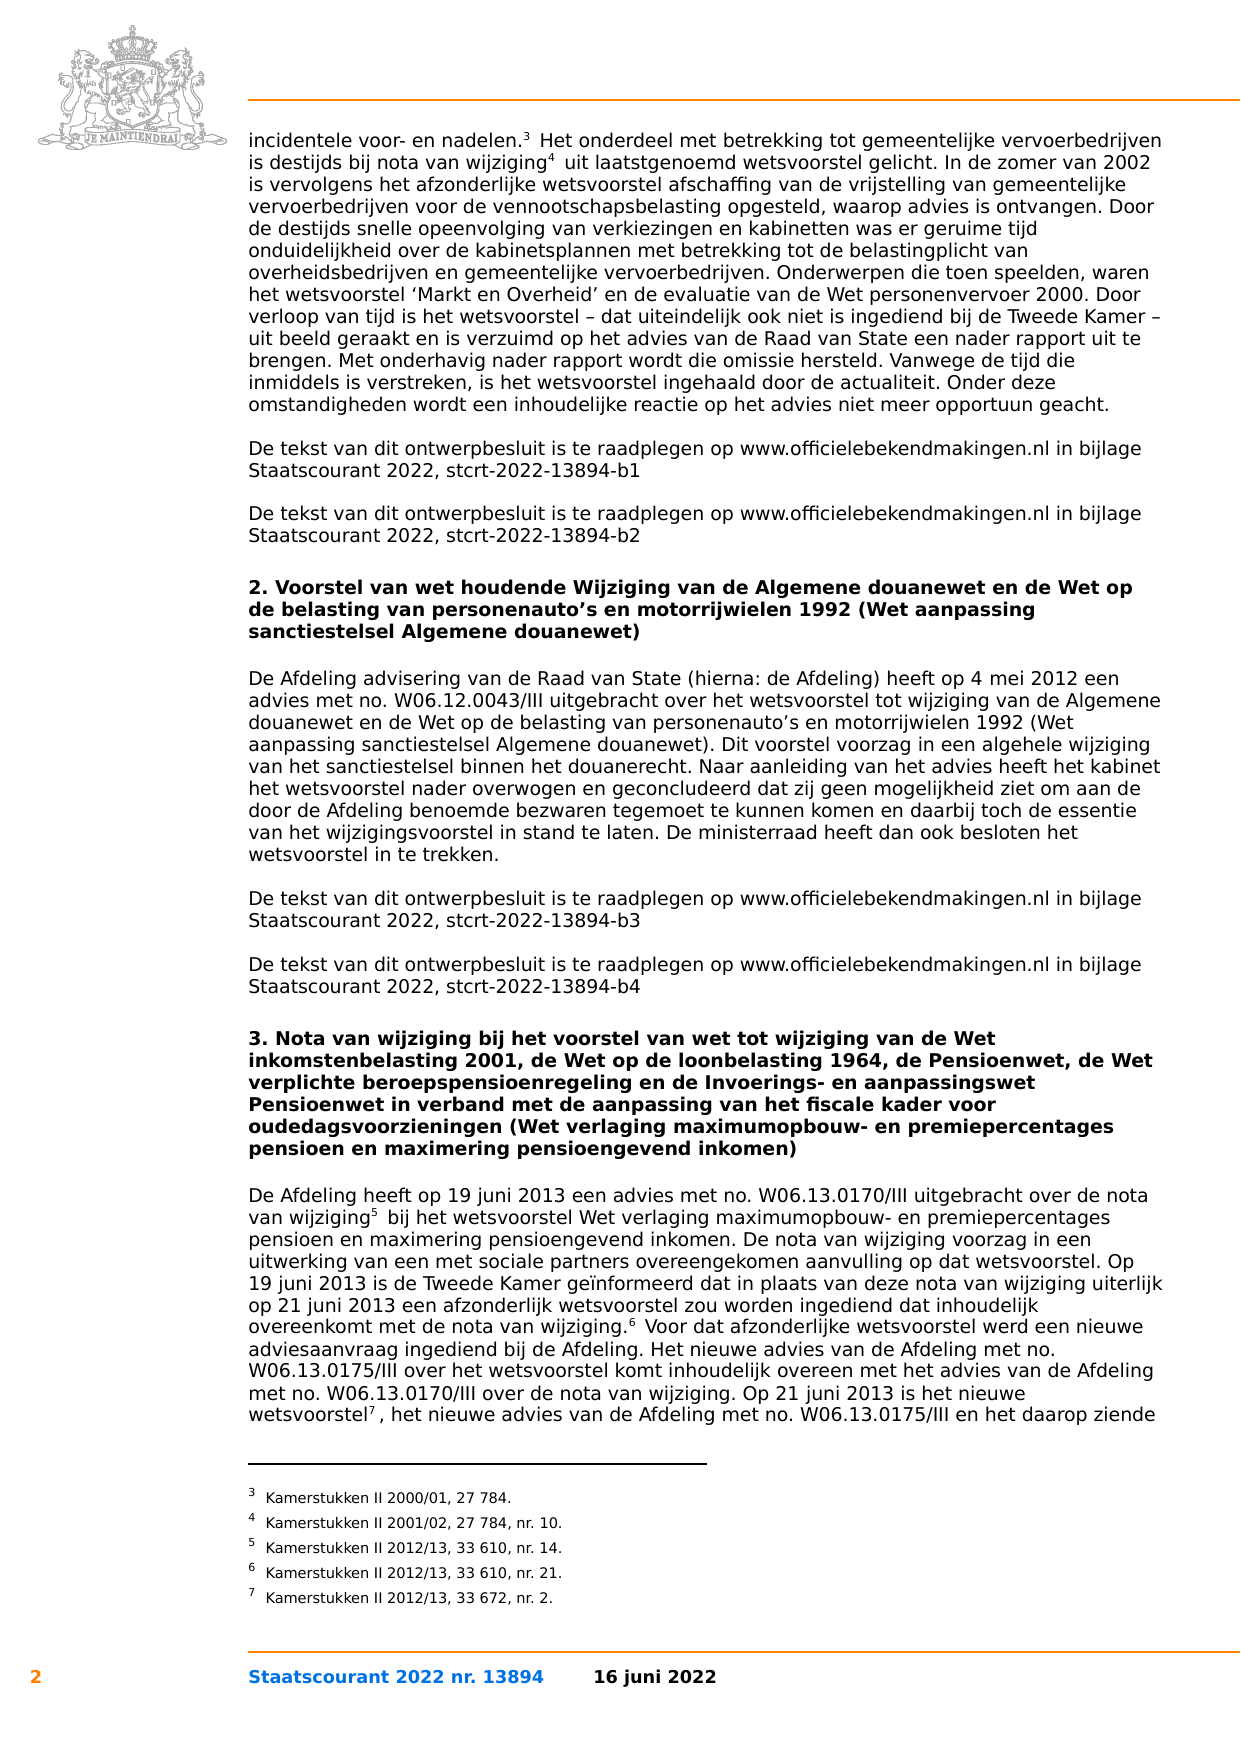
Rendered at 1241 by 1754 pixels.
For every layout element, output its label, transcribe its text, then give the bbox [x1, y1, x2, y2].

text incidentele voor- en nadelen. Het onderdeel met betrekking tot gemeentelijke vervoerbedrijven is destijds bij nota van wijziging uit laatstgenoemd wetsvoorstel gelicht. In de zomer van 2002 is vervolgens het afzonderlijke wetsvoorstel afschaffing van de vrijstelling van gemeentelijke vervoerbedrijven voor de vennootschapsbelasting opgesteld, waarop advies is ontvangen. Door de destijds snelle opeenvolging van verkiezingen en kabinetten was er geruime tijd onduidelijkheid over de kabinetsplannen met betrekking tot de belastingplicht van overheidsbedrijven en gemeentelijke vervoerbedrijven. Onderwerpen die toen speelden, waren het wetsvoorstel ‘Markt en Overheid’ en de evaluatie van de Wet personenvervoer 2000. Door verloop van tijd is het wetsvoorstel – dat uiteindelijk ook niet is ingediend bij de Tweede Kamer – uit beeld geraakt en is verzuimd op het advies van de Raad van State een nader rapport uit te brengen. Met onderhavig nader rapport wordt die omissie hersteld. Vanwege de tijd die inmiddels is verstreken, is het wetsvoorstel ingehaald door de actualiteit. Onder deze omstandigheden wordt een inhoudelijke reactie op het advies niet meer opportuun geacht. [248, 130, 1163, 416]
text De tekst van dit ontwerpbesluit is te raadplegen op www.officielebekendmakingen.nl in bijlage Staatscourant 2022, stcrt-2022-13894-b2 [248, 503, 1163, 547]
text De tekst van dit ontwerpbesluit is te raadplegen op www.officielebekendmakingen.nl in bijlage Staatscourant 2022, stcrt-2022-13894-b4 [248, 954, 1163, 998]
text Kamerstukken II 2012/13, 33 672, nr. 2. [248, 1586, 1163, 1608]
text De tekst van dit ontwerpbesluit is te raadplegen op www.officielebekendmakingen.nl in bijlage Staatscourant 2022, stcrt-2022-13894-b3 [248, 888, 1163, 932]
text De Afdeling heeft op 19 juni 2013 een advies met no. W06.13.0170/III uitgebracht over de nota van wijziging bij het wetsvoorstel Wet verlaging maximumopbouw- en premiepercentages pensioen en maximering pensioengevend inkomen. De nota van wijziging voorzag in een uitwerking van een met sociale partners overeengekomen aanvulling op dat wetsvoorstel. Op 19 juni 2013 is de Tweede Kamer geïnformeerd dat in plaats van deze nota van wijziging uiterlijk op 21 juni 2013 een afzonderlijk wetsvoorstel zou worden ingediend dat inhoudelijk overeenkomt met de nota van wijziging. Voor dat afzonderlijke wetsvoorstel werd een nieuwe adviesaanvraag ingediend bij de Afdeling. Het nieuwe advies van de Afdeling met no. W06.13.0175/III over het wetsvoorstel komt inhoudelijk overeen met het advies van de Afdeling met no. W06.13.0170/III over de nota van wijziging. Op 21 juni 2013 is het nieuwe wetsvoorstel, het nieuwe advies van de Afdeling met no. W06.13.0175/III en het daarop ziende [248, 1184, 1163, 1426]
text De Afdeling advisering van de Raad van State (hierna: de Afdeling) heeft op 4 mei 2012 een advies met no. W06.12.0043/III uitgebracht over het wetsvoorstel tot wijziging van de Algemene douanewet en de Wet op de belasting van personenauto’s en motorrijwielen 1992 (Wet aanpassing sanctiestelsel Algemene douanewet). Dit voorstel voorzag in een algehele wijziging van het sanctiestelsel binnen het douanerecht. Naar aanleiding van het advies heeft het kabinet het wetsvoorstel nader overwogen en geconcludeerd dat zij geen mogelijkheid ziet om aan de door de Afdeling benoemde bezwaren tegemoet te kunnen komen en daarbij toch de essentie van het wijzigingsvoorstel in stand te laten. De ministerraad heeft dan ook besloten het wetsvoorstel in te trekken. [248, 668, 1163, 866]
subtitle 2. Voorstel van wet houdende Wijziging van de Algemene douanewet en de Wet op de belasting van personenauto’s en motorrijwielen 1992 (Wet aanpassing sanctiestelsel Algemene douanewet) [248, 577, 1163, 643]
text Kamerstukken II 2001/02, 27 784, nr. 10. [248, 1511, 1163, 1533]
picture [38, 25, 227, 150]
text Kamerstukken II 2000/01, 27 784. [248, 1486, 1163, 1508]
subtitle 3. Nota van wijziging bij het voorstel van wet tot wijziging van de Wet inkomstenbelasting 2001, de Wet op de loonbelasting 1964, de Pensioenwet, de Wet verplichte beroepspensioenregeling en de Invoerings- en aanpassingswet Pensioenwet in verband met de aanpassing van het fiscale kader voor oudedagsvoorzieningen (Wet verlaging maximumopbouw- en premiepercentages pensioen en maximering pensioengevend inkomen) [248, 1028, 1163, 1159]
text De tekst van dit ontwerpbesluit is te raadplegen op www.officielebekendmakingen.nl in bijlage Staatscourant 2022, stcrt-2022-13894-b1 [248, 437, 1163, 481]
text Kamerstukken II 2012/13, 33 610, nr. 14. [248, 1536, 1163, 1558]
text Kamerstukken II 2012/13, 33 610, nr. 21. [248, 1561, 1163, 1583]
